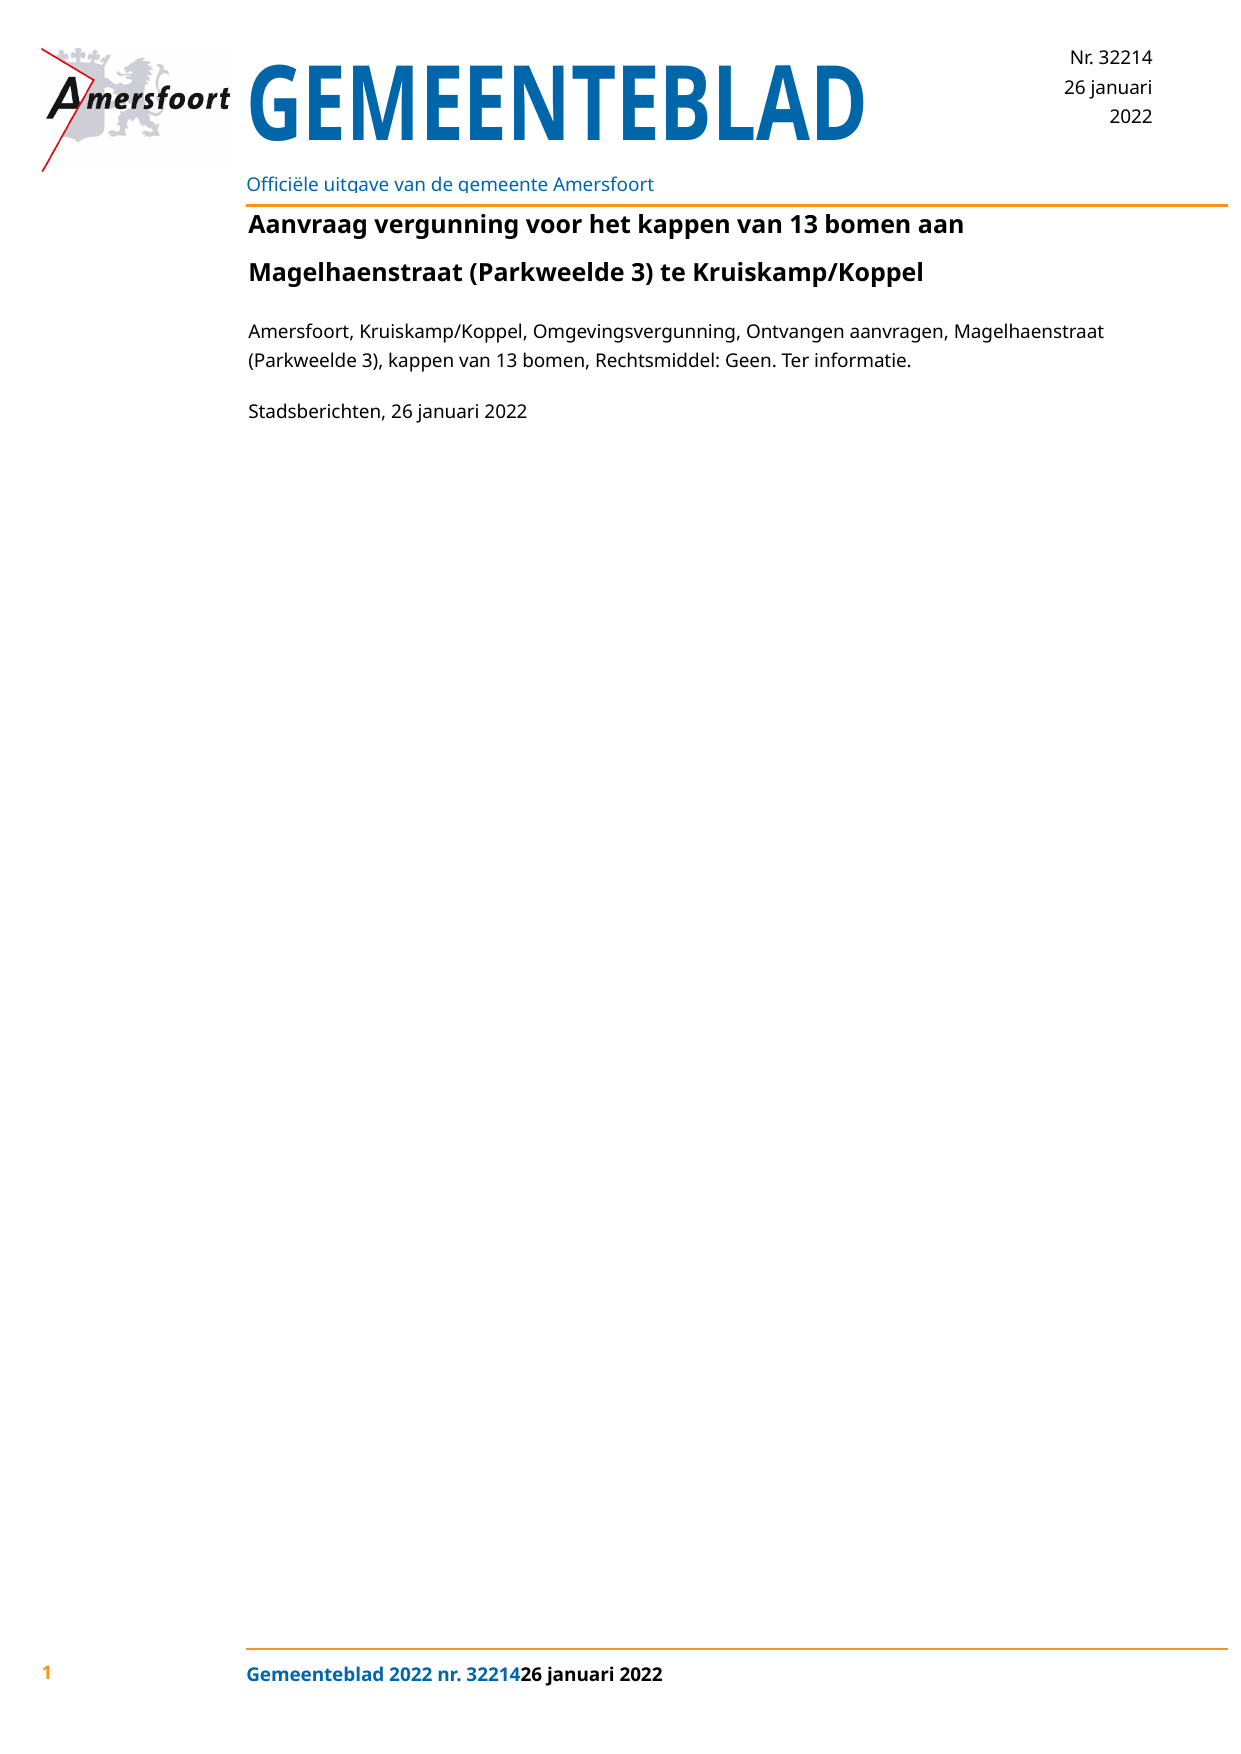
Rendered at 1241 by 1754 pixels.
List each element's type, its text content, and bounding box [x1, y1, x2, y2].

text Aanvraag vergunning voor het kappen van 13 bomen aan Magelhaenstraat (Parkweelde 3) te Kruiskamp/Koppel [248, 207, 1152, 288]
text Amersfoort, Kruiskamp/Koppel, Omgevingsvergunning, Ontvangen aanvragen, Magelhaenstraat (Parkweelde 3), kappen van 13 bomen, Rechtsmiddel: Geen. Ter informatie. [248, 318, 1152, 373]
text Stadsberichten, 26 januari 2022 [248, 398, 1152, 424]
picture [41, 47, 231, 172]
